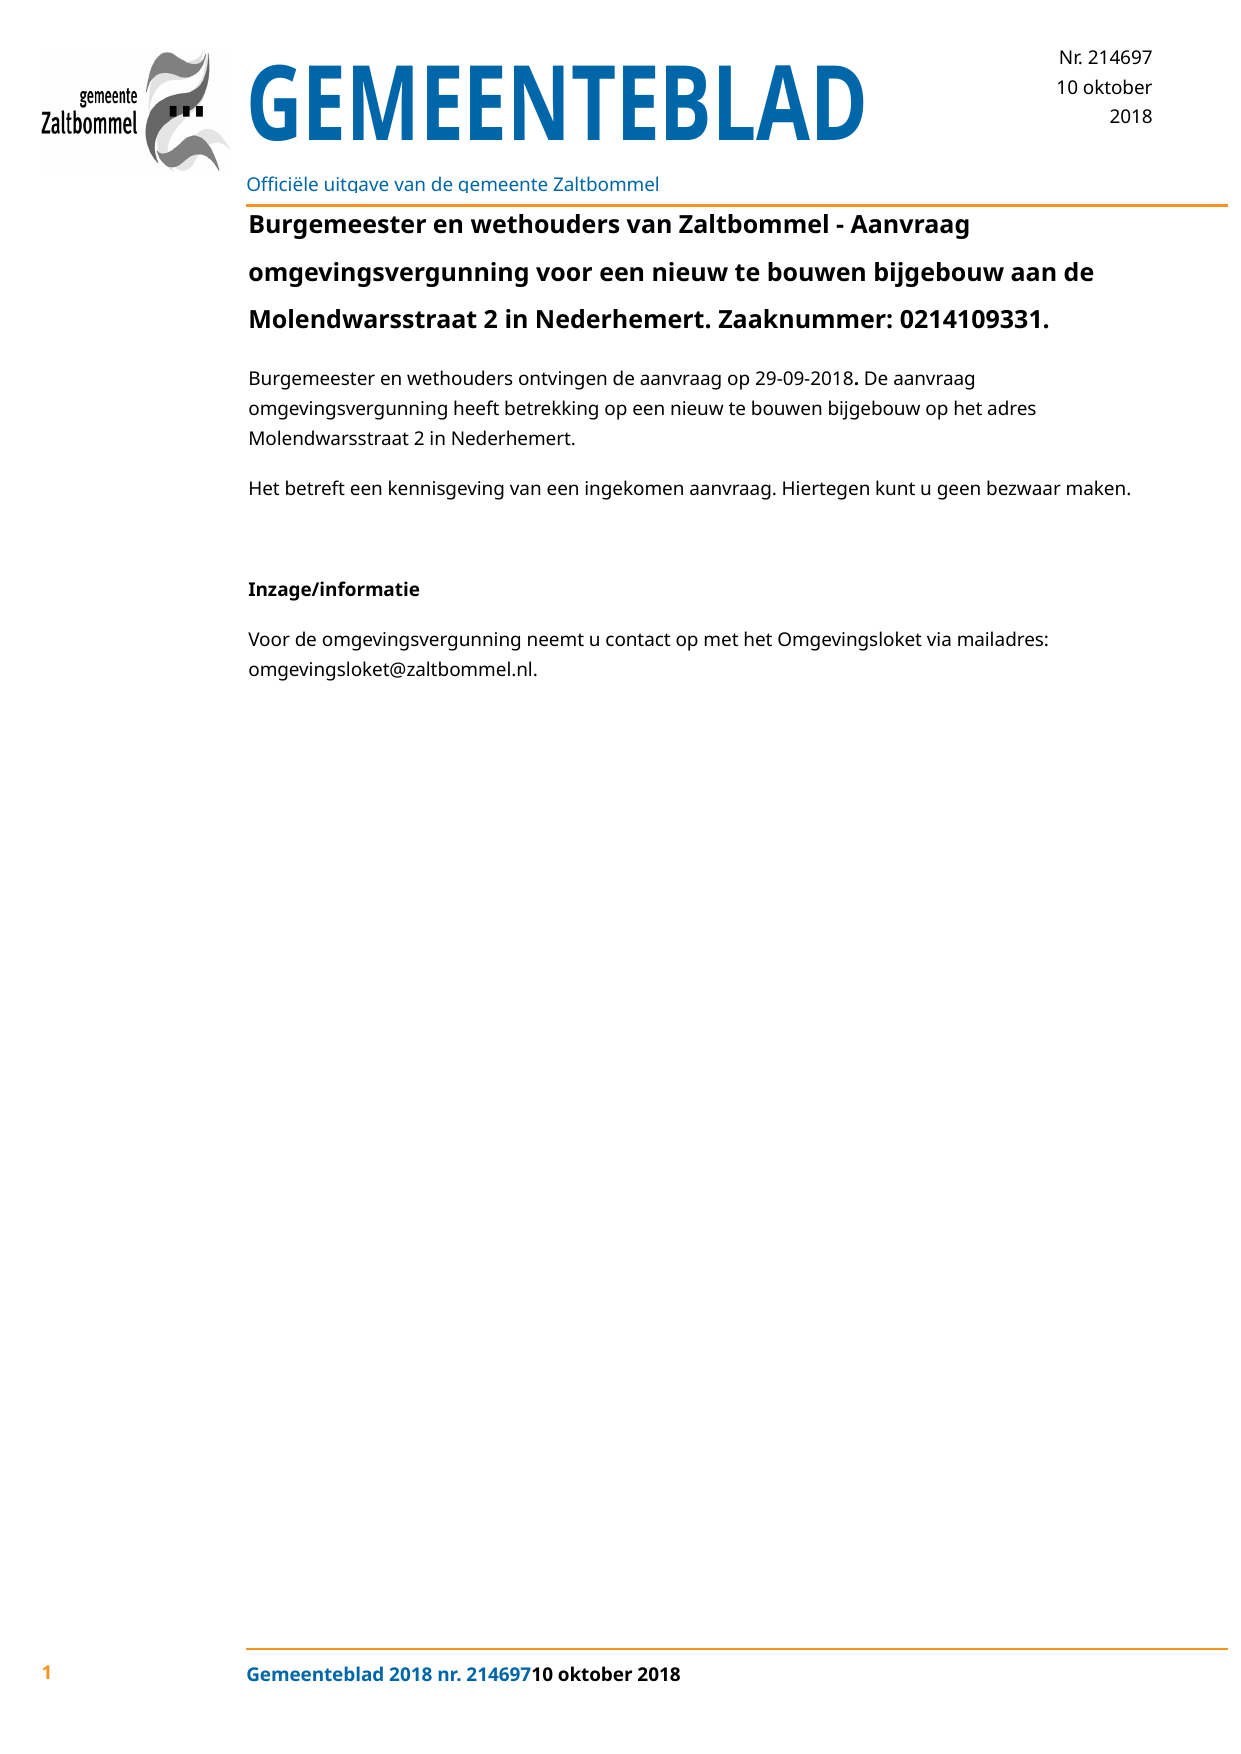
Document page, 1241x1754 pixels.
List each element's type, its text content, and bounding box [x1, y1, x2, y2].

picture [41, 47, 231, 172]
text Inzage/informatie [248, 576, 1152, 602]
text Voor de omgevingsvergunning neemt u contact op met het Omgevingsloket via mailadres: omgevingsloket@zaltbommel.nl. [248, 626, 1152, 682]
text Het betreft een kennisgeving van een ingekomen aanvraag. Hiertegen kunt u geen bezwaar maken. [248, 475, 1152, 501]
text Burgemeester en wethouders van Zaltbommel - Aanvraag omgevingsvergunning voor een nieuw te bouwen bijgebouw aan de Molendwarsstraat 2 in Nederhemert. Zaaknummer: 0214109331. [248, 207, 1152, 336]
text Burgemeester en wethouders ontvingen de aanvraag op 29-09-2018. De aanvraag omgevingsvergunning heeft betrekking op een nieuw te bouwen bijgebouw op het adres Molendwarsstraat 2 in Nederhemert. [248, 366, 1152, 450]
